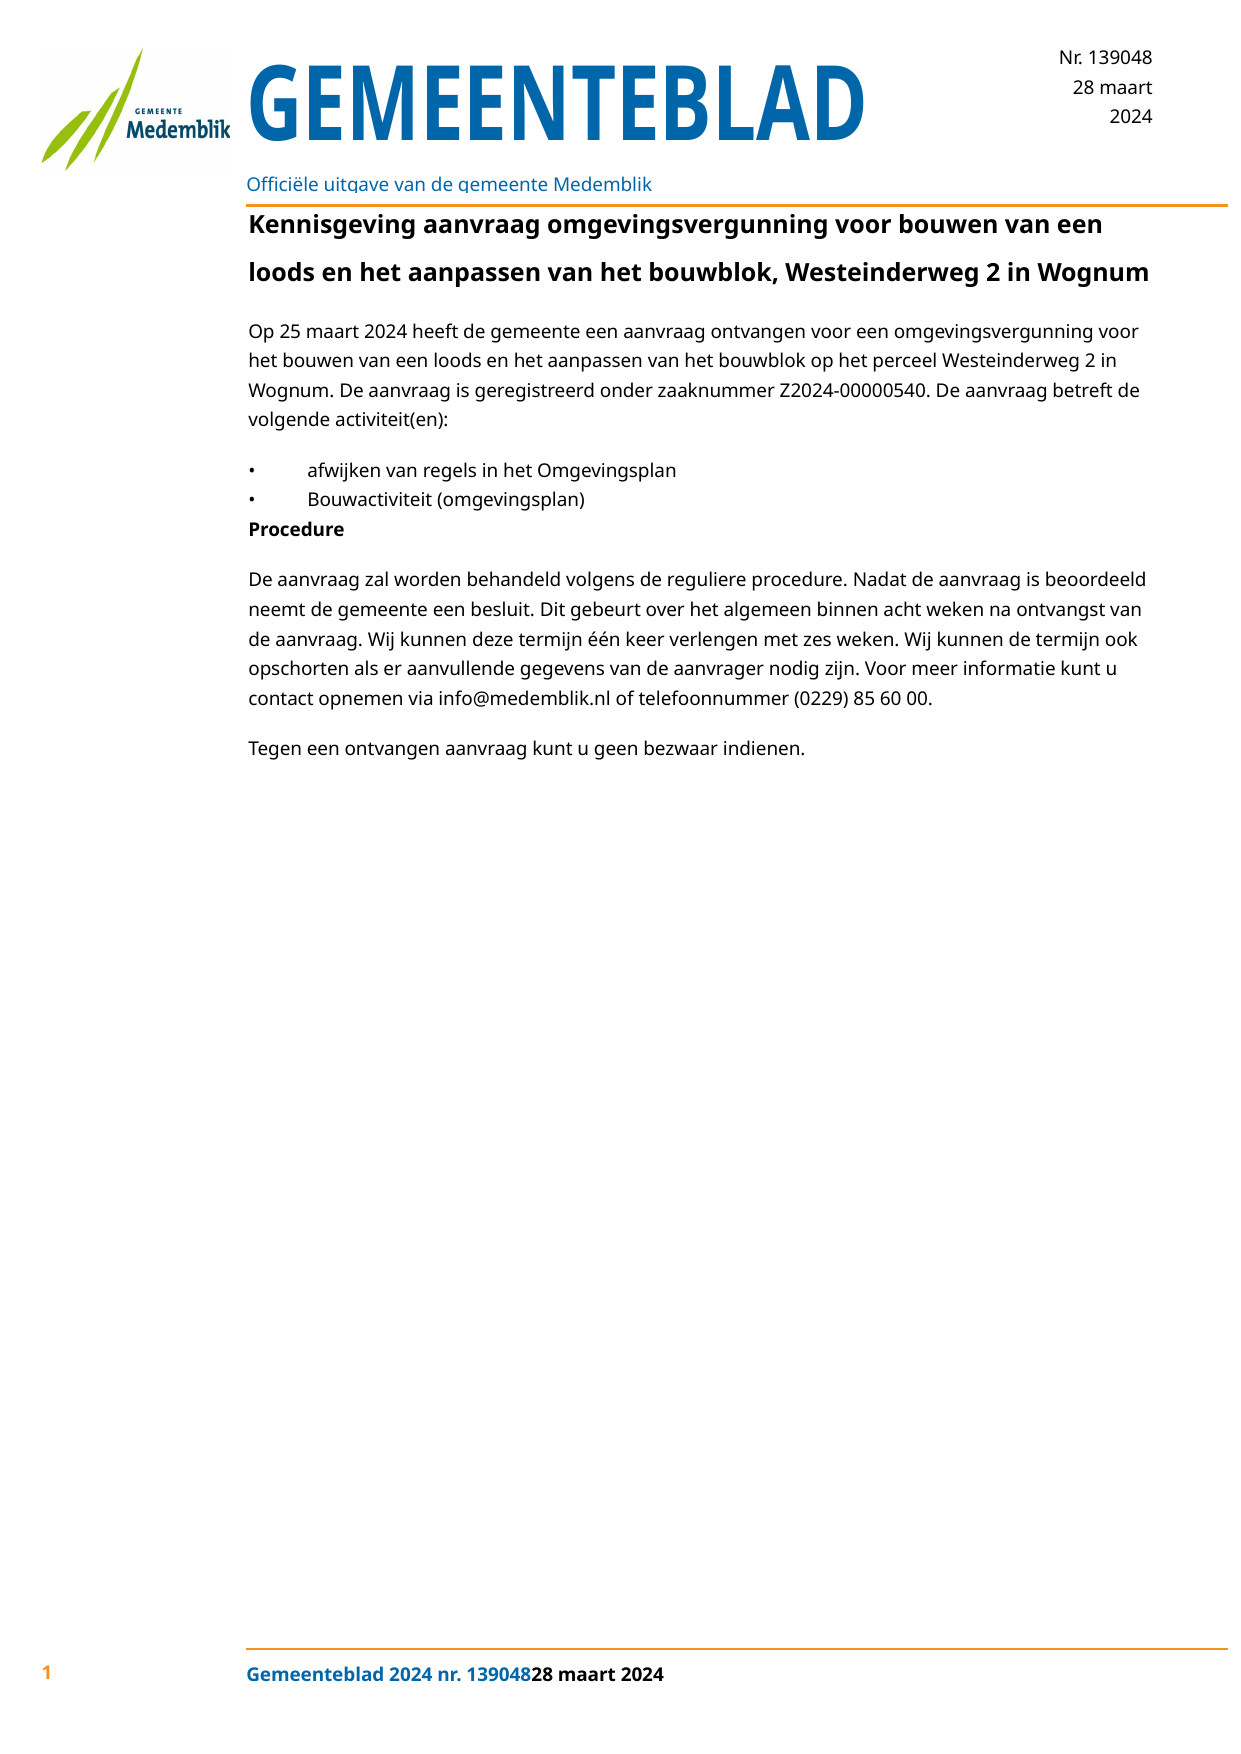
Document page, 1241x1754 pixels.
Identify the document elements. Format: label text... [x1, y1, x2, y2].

text Procedure [248, 516, 1152, 542]
text De aanvraag zal worden behandeld volgens de reguliere procedure. Nadat de aanvraag is beoordeeld neemt de gemeente een besluit. Dit gebeurt over het algemeen binnen acht weken na ontvangst van de aanvraag. Wij kunnen deze termijn één keer verlengen met zes weken. Wij kunnen de termijn ook opschorten als er aanvullende gegevens van de aanvrager nodig zijn. Voor meer informatie kunt u contact opnemen via info@medemblik.nl of telefoonnummer (0229) 85 60 00. [248, 567, 1152, 711]
text Kennisgeving aanvraag omgevingsvergunning voor bouwen van een loods en het aanpassen van het bouwblok, Westeinderweg 2 in Wognum [248, 207, 1152, 288]
picture [41, 47, 231, 172]
list Bouwactiviteit (omgevingsplan) [248, 487, 1152, 512]
list afwijken van regels in het Omgevingsplan [248, 457, 1152, 483]
text Op 25 maart 2024 heeft de gemeente een aanvraag ontvangen voor een omgevingsvergunning voor het bouwen van een loods en het aanpassen van het bouwblok op het perceel Westeinderweg 2 in Wognum. De aanvraag is geregistreerd onder zaaknummer Z2024-00000540. De aanvraag betreft de volgende activiteit(en): [248, 318, 1152, 432]
text Tegen een ontvangen aanvraag kunt u geen bezwaar indienen. [248, 735, 1152, 761]
